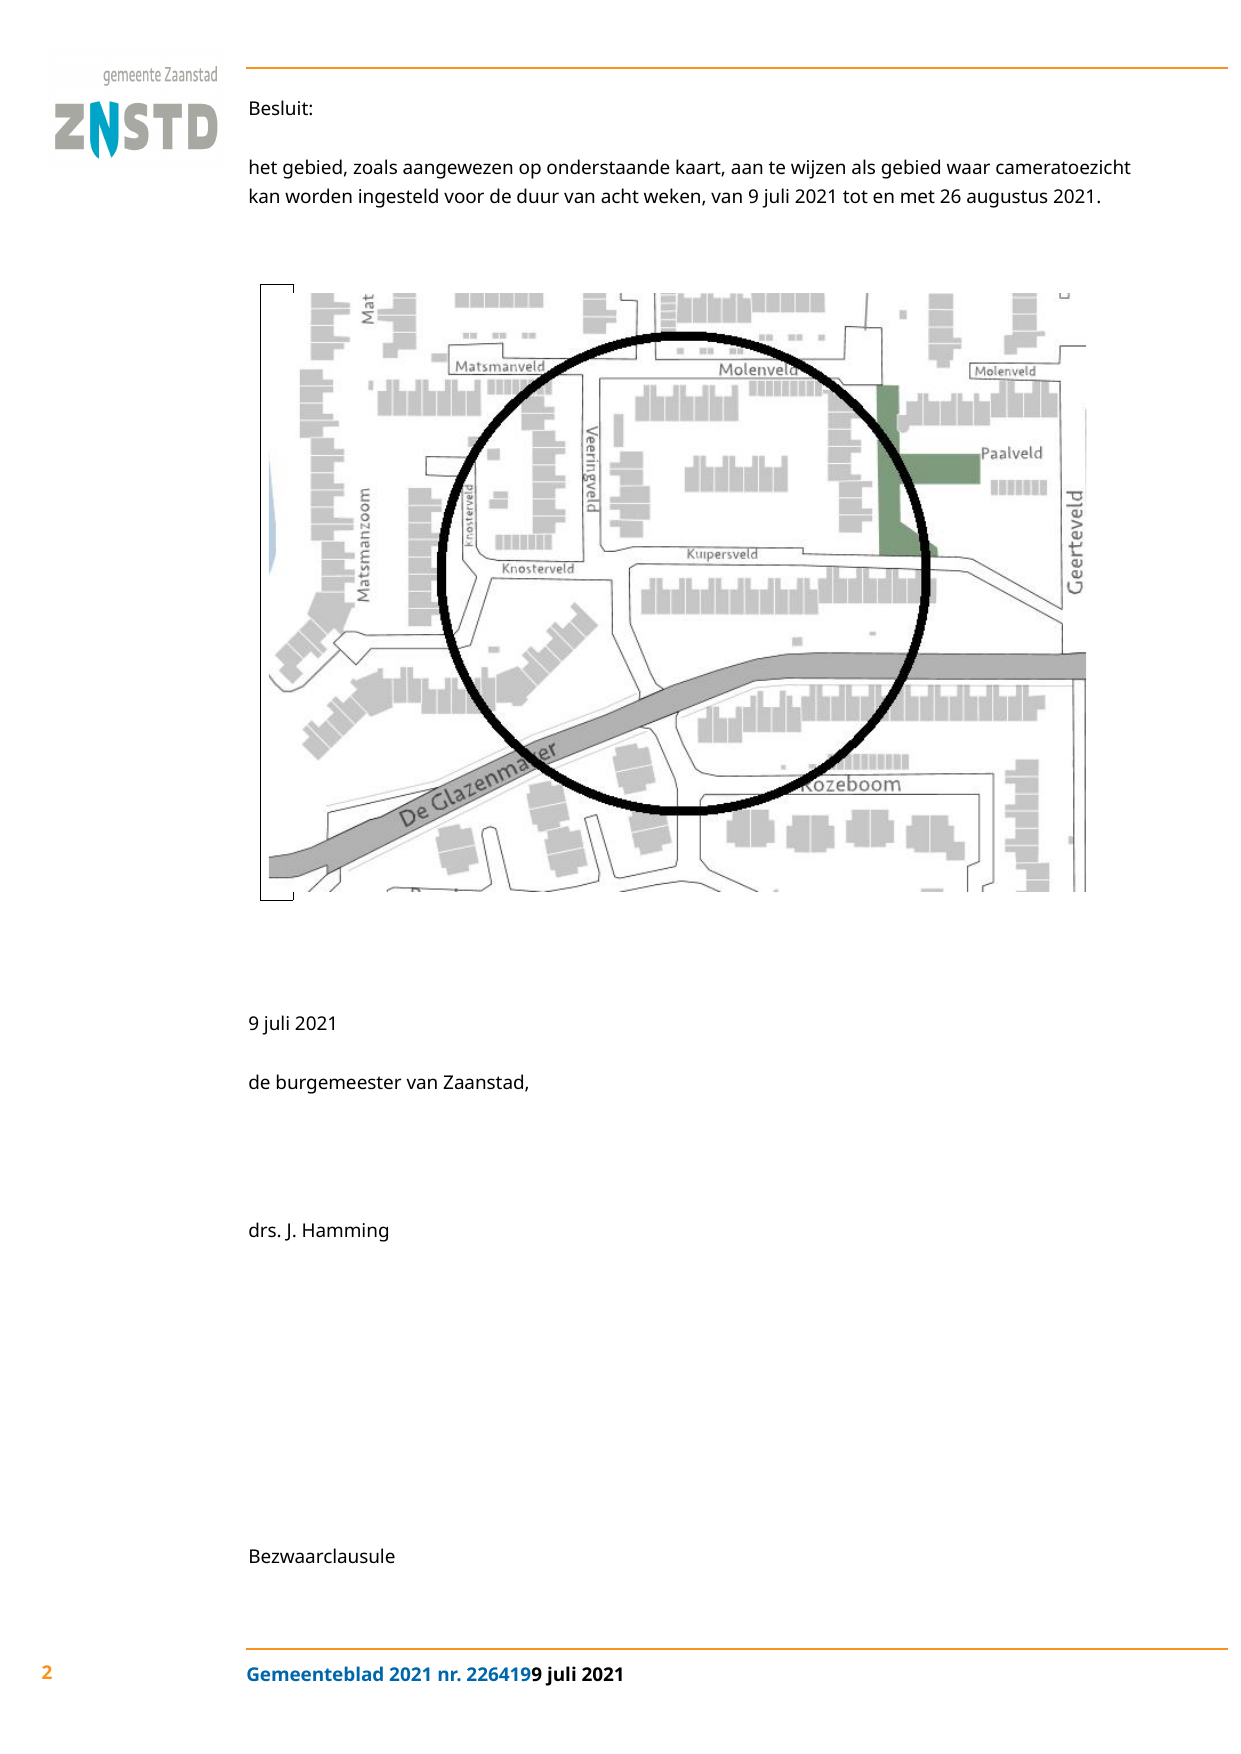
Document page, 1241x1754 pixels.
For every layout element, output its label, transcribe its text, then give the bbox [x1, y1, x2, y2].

text de burgemeester van Zaanstad, [248, 1069, 1152, 1095]
text 9 juli 2021 [248, 1010, 1152, 1036]
text Besluit: [248, 95, 1152, 121]
text het gebied, zoals aangewezen op onderstaande kaart, aan te wijzen als gebied waar cameratoezicht kan worden ingesteld voor de duur van acht weken, van 9 juli 2021 tot en met 26 augustus 2021. [248, 154, 1152, 209]
text Bezwaarclausule [248, 1543, 1152, 1569]
text drs. J. Hamming [248, 1217, 1152, 1243]
picture [268, 293, 1087, 892]
picture [41, 47, 231, 172]
